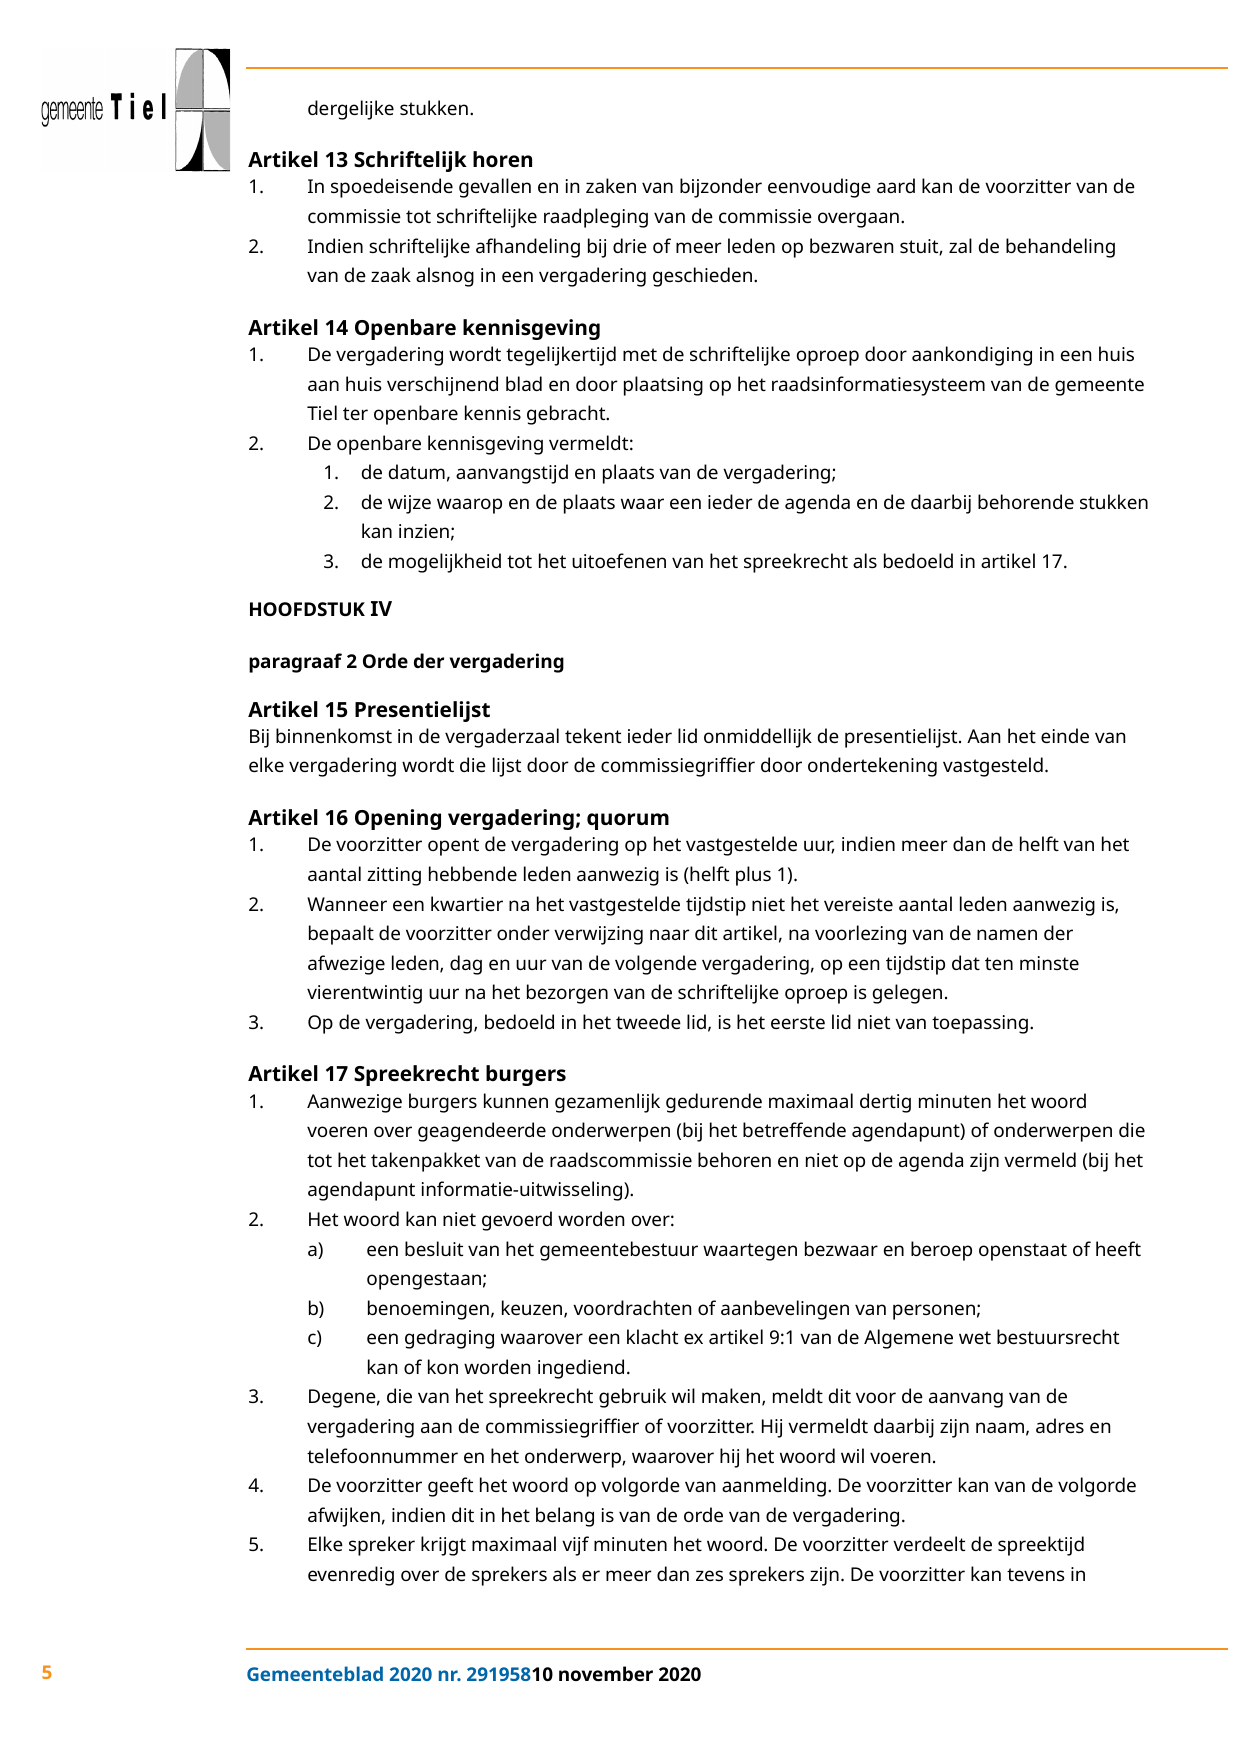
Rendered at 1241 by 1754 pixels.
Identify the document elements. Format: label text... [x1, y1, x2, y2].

list Wanneer een kwartier na het vastgestelde tijdstip niet het vereiste aantal leden aanwezig is, bepaalt de voorzitter onder verwijzing naar dit artikel, na voorlezing van de namen der afwezige leden, dag en uur van de volgende vergadering, op een tijdstip dat ten minste vierentwintig uur na het bezorgen van de schriftelijke oproep is gelegen. [248, 891, 1152, 1005]
list De vergadering wordt tegelijkertijd met de schriftelijke oproep door aankondiging in een huis aan huis verschijnend blad en door plaatsing op het raadsinformatiesysteem van de gemeente Tiel ter openbare kennis gebracht. [248, 341, 1152, 426]
list Indien schriftelijke afhandeling bij drie of meer leden op bezwaren stuit, zal de behandeling van de zaak alsnog in een vergadering geschieden. [248, 233, 1152, 288]
text HOOFDSTUK IV [248, 594, 1152, 622]
list de mogelijkheid tot het uitoefenen van het spreekrecht als bedoeld in artikel 17. [323, 548, 1152, 574]
picture [41, 47, 231, 172]
list Aanwezige burgers kunnen gezamenlijk gedurende maximaal dertig minuten het woord voeren over geagendeerde onderwerpen (bij het betreffende agendapunt) of onderwerpen die tot het takenpakket van de raadscommissie behoren en niet op de agenda zijn vermeld (bij het agendapunt informatie-uitwisseling). [248, 1088, 1152, 1202]
text Artikel 15 Presentielijst [248, 695, 1152, 723]
text Artikel 13 Schriftelijk horen [248, 145, 1152, 174]
list Op de vergadering, bedoeld in het tweede lid, is het eerste lid niet van toepassing. [248, 1009, 1152, 1035]
text Artikel 16 Opening vergadering; quorum [248, 803, 1152, 832]
text Artikel 14 Openbare kennisgeving [248, 313, 1152, 341]
text paragraaf 2 Orde der vergadering [248, 648, 1152, 674]
list een besluit van het gemeentebestuur waartegen bezwaar en beroep openstaat of heeft opengestaan; [307, 1236, 1152, 1291]
list benoemingen, keuzen, voordrachten of aanbevelingen van personen; [307, 1295, 1152, 1321]
text Artikel 17 Spreekrecht burgers [248, 1059, 1152, 1088]
list de datum, aanvangstijd en plaats van de vergadering; [323, 459, 1152, 485]
list Het woord kan niet gevoerd worden over: [248, 1206, 1152, 1232]
list dergelijke stukken. [248, 95, 1152, 121]
list De voorzitter geeft het woord op volgorde van aanmelding. De voorzitter kan van de volgorde afwijken, indien dit in het belang is van de orde van de vergadering. [248, 1472, 1152, 1528]
list De voorzitter opent de vergadering op het vastgestelde uur, indien meer dan de helft van het aantal zitting hebbende leden aanwezig is (helft plus 1). [248, 832, 1152, 887]
list een gedraging waarover een klacht ex artikel 9:1 van de Algemene wet bestuursrecht kan of kon worden ingediend. [307, 1324, 1152, 1380]
text Bij binnenkomst in de vergaderzaal tekent ieder lid onmiddellijk de presentielijst. Aan het einde van elke vergadering wordt die lijst door de commissiegriffier door ondertekening vastgesteld. [248, 723, 1152, 778]
list De openbare kennisgeving vermeldt: [248, 430, 1152, 456]
list In spoedeisende gevallen en in zaken van bijzonder eenvoudige aard kan de voorzitter van de commissie tot schriftelijke raadpleging van de commissie overgaan. [248, 174, 1152, 229]
list Degene, die van het spreekrecht gebruik wil maken, meldt dit voor de aanvang van de vergadering aan de commissiegriffier of voorzitter. Hij vermeldt daarbij zijn naam, adres en telefoonnummer en het onderwerp, waarover hij het woord wil voeren. [248, 1384, 1152, 1469]
list Elke spreker krijgt maximaal vijf minuten het woord. De voorzitter verdeelt de spreektijd evenredig over de sprekers als er meer dan zes sprekers zijn. De voorzitter kan tevens in [248, 1532, 1152, 1587]
list de wijze waarop en de plaats waar een ieder de agenda en de daarbij behorende stukken kan inzien; [323, 489, 1152, 544]
